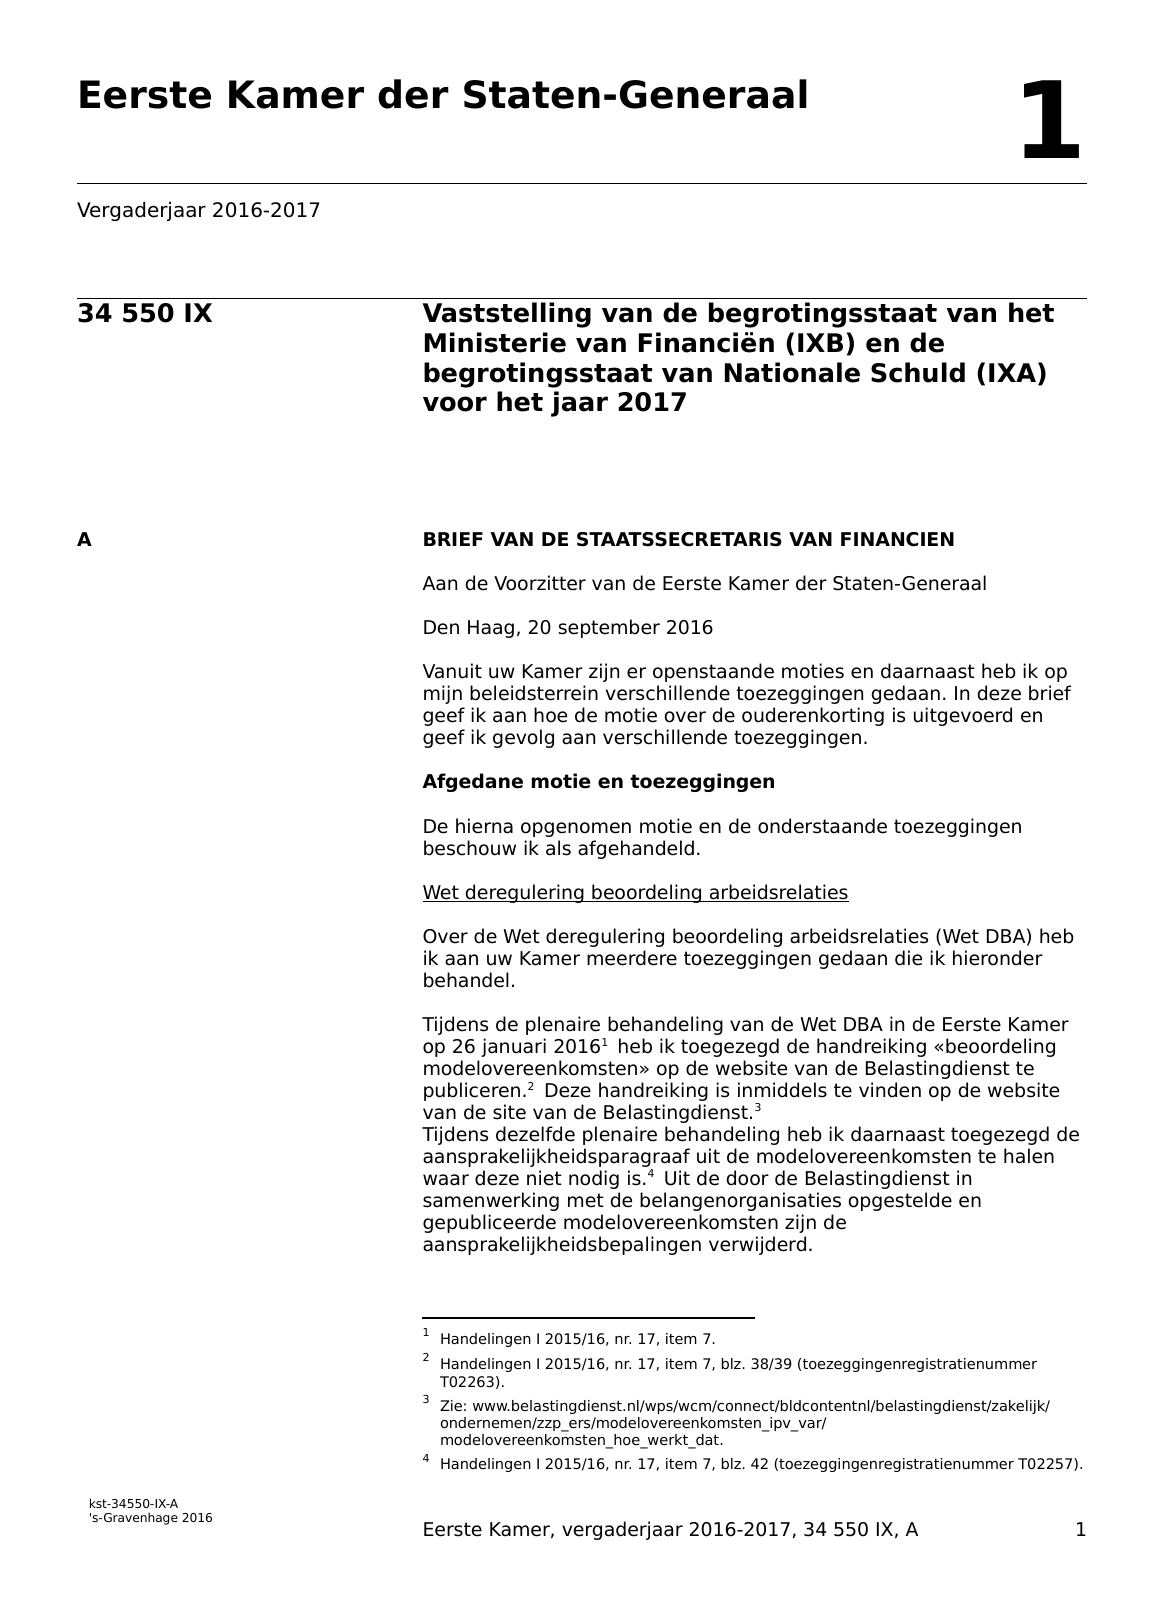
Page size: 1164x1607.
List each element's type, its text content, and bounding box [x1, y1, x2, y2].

text kst-34550-IX-A [88, 1497, 323, 1511]
subtitle Afgedane motie en toezeggingen [422, 771, 1087, 793]
subtitle A BRIEF VAN DE STAATSSECRETARIS VAN FINANCIEN [77, 529, 1087, 551]
text De hierna opgenomen motie en de onderstaande toezeggingen beschouw ik als afgehandeld. [422, 816, 1087, 859]
text Den Haag, 20 september 2016 [422, 617, 1087, 639]
table_header 1 [886, 59, 1087, 183]
text Aan de Voorzitter van de Eerste Kamer der Staten-Generaal [422, 573, 1087, 595]
text Over de Wet deregulering beoordeling arbeidsrelaties (Wet DBA) heb ik aan uw Kamer meerdere toezeggingen gedaan die ik hieronder behandel. [422, 926, 1087, 992]
text Handelingen I 2015/16, nr. 17, item 7, blz. 38/39 (toezeggingenregistratienummer T02263). [422, 1352, 1087, 1391]
text 's-Gravenhage 2016 [88, 1511, 323, 1525]
text Tijdens dezelfde plenaire behandeling heb ik daarnaast toegezegd de aansprakelijkheidsparagraaf uit de modelovereenkomsten te halen waar deze niet nodig is. Uit de door de Belastingdienst in samenwerking met de belangenorganisaties opgestelde en gepubliceerde modelovereenkomsten zijn de aansprakelijkheidsbepalingen verwijderd. [422, 1124, 1087, 1256]
table_header Eerste Kamer der Staten-Generaal [77, 59, 886, 183]
text Handelingen I 2015/16, nr. 17, item 7, blz. 42 (toezeggingenregistratienummer T02257). [422, 1452, 1087, 1474]
text Zie: www.belastingdienst.nl/wps/wcm/connect/bldcontentnl/belastingdienst/zakelijk/ondernemen/zzp_ers/modelovereenkomsten_ipv_var/modelovereenkomsten_hoe_werkt_dat. [422, 1393, 1087, 1449]
table_cell Vergaderjaar 2016-2017 [77, 184, 1087, 298]
subtitle Wet deregulering beoordeling arbeidsrelaties [422, 882, 1087, 904]
text Handelingen I 2015/16, nr. 17, item 7. [422, 1327, 1087, 1349]
text Tijdens de plenaire behandeling van de Wet DBA in de Eerste Kamer op 26 januari 2016 heb ik toegezegd de handreiking «beoordeling modelovereenkomsten» op de website van de Belastingdienst te publiceren. Deze handreiking is inmiddels te vinden op de website van de site van de Belastingdienst. [422, 1014, 1087, 1124]
text Vanuit uw Kamer zijn er openstaande moties en daarnaast heb ik op mijn beleidsterrein verschillende toezeggingen gedaan. In deze brief geef ik aan hoe de motie over de ouderenkorting is uitgevoerd en geef ik gevolg aan verschillende toezeggingen. [422, 661, 1087, 749]
subtitle 34 550 IX Vaststelling van de begrotingsstaat van het Ministerie van Financiën (IXB) en de begrotingsstaat van Nationale Schuld (IXA) voor het jaar 2017 [77, 299, 1087, 418]
